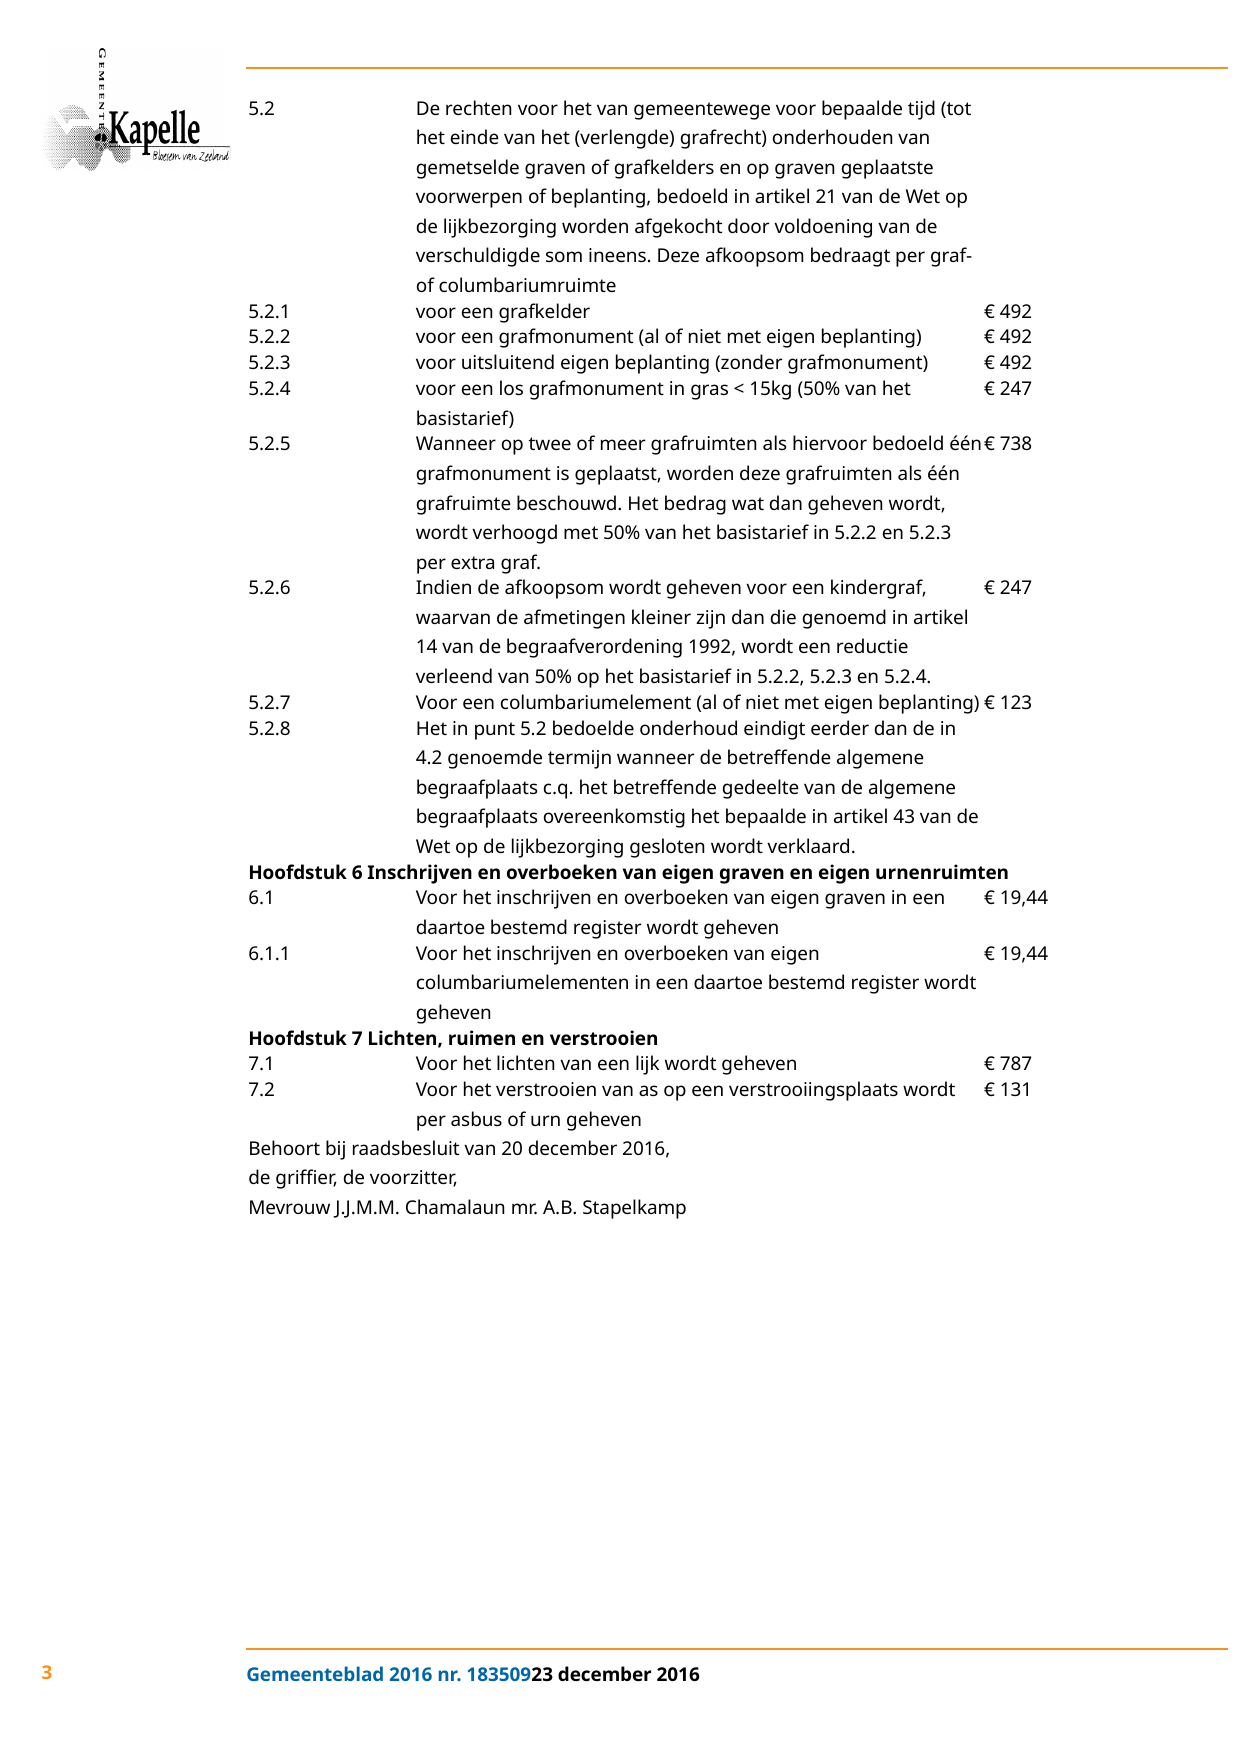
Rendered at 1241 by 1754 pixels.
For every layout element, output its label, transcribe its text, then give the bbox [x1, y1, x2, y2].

table_cell 5.2.4 [248, 375, 416, 431]
table_cell 6.1.1 [248, 940, 416, 1025]
table_cell voor een los grafmonument in gras < 15kg (50% van het basistarief) [416, 375, 984, 431]
table_cell Wanneer op twee of meer grafruimten als hiervoor bedoeld één grafmonument is geplaatst, worden deze grafruimten als één grafruimte beschouwd. Het bedrag wat dan geheven wordt, wordt verhoogd met 50% van het basistarief in 5.2.2 en 5.2.3 per extra graf. [416, 431, 984, 574]
table_cell Hoofdstuk 7 Lichten, ruimen en verstrooien [248, 1025, 1152, 1051]
table_cell 5.2.2 [248, 324, 416, 349]
table_cell voor een grafkelder [416, 298, 984, 324]
table_cell [984, 715, 1152, 859]
table_cell 6.1 [248, 885, 416, 940]
table_cell 7.2 [248, 1076, 416, 1132]
table_cell € 738 [984, 431, 1152, 574]
text de griffier, de voorzitter, [248, 1164, 1152, 1190]
picture [41, 47, 231, 172]
table_cell Voor het inschrijven en overboeken van eigen graven in een daartoe bestemd register wordt geheven [416, 885, 984, 940]
table_cell € 787 [984, 1051, 1152, 1076]
table_cell Indien de afkoopsom wordt geheven voor een kindergraf, waarvan de afmetingen kleiner zijn dan die genoemd in artikel 14 van de begraafverordening 1992, wordt een reductie verleend van 50% op het basistarief in 5.2.2, 5.2.3 en 5.2.4. [416, 575, 984, 689]
table_cell 5.2.8 [248, 715, 416, 859]
table_cell [984, 95, 1152, 298]
table_cell Voor het inschrijven en overboeken van eigen columbariumelementen in een daartoe bestemd register wordt geheven [416, 940, 984, 1025]
table_cell € 19,44 [984, 885, 1152, 940]
table_cell € 492 [984, 324, 1152, 349]
table_cell Het in punt 5.2 bedoelde onderhoud eindigt eerder dan de in 4.2 genoemde termijn wanneer de betreffende algemene begraafplaats c.q. het betreffende gedeelte van de algemene begraafplaats overeenkomstig het bepaalde in artikel 43 van de Wet op de lijkbezorging gesloten wordt verklaard. [416, 715, 984, 859]
table_cell € 19,44 [984, 940, 1152, 1025]
table_cell 7.1 [248, 1051, 416, 1076]
table_cell Voor het verstrooien van as op een verstrooiingsplaats wordt per asbus of urn geheven [416, 1076, 984, 1132]
table_cell De rechten voor het van gemeentewege voor bepaalde tijd (tot het einde van het (verlengde) grafrecht) onderhouden van gemetselde graven of grafkelders en op graven geplaatste voorwerpen of beplanting, bedoeld in artikel 21 van de Wet op de lijkbezorging worden afgekocht door voldoening van de verschuldigde som ineens. Deze afkoopsom bedraagt per graf- of columbariumruimte [416, 95, 984, 298]
table_cell 5.2.6 [248, 575, 416, 689]
table_cell 5.2.3 [248, 350, 416, 375]
table_cell € 492 [984, 298, 1152, 324]
table_cell Hoofdstuk 6 Inschrijven en overboeken van eigen graven en eigen urnenruimten [248, 859, 1152, 884]
table_cell Voor het lichten van een lijk wordt geheven [416, 1051, 984, 1076]
table_cell € 131 [984, 1076, 1152, 1132]
table_cell 5.2.7 [248, 689, 416, 715]
table_cell Voor een columbariumelement (al of niet met eigen beplanting) [416, 689, 984, 715]
table_cell 5.2.5 [248, 431, 416, 574]
text Mevrouw J.J.M.M. Chamalaun mr. A.B. Stapelkamp [248, 1194, 1152, 1220]
table_cell voor een grafmonument (al of niet met eigen beplanting) [416, 324, 984, 349]
table_cell 5.2 [248, 95, 416, 298]
table_cell 5.2.1 [248, 298, 416, 324]
text Behoort bij raadsbesluit van 20 december 2016, [248, 1135, 1152, 1161]
table_cell € 247 [984, 375, 1152, 431]
table_cell € 492 [984, 350, 1152, 375]
table_cell € 247 [984, 575, 1152, 689]
table_cell € 123 [984, 689, 1152, 715]
table_cell voor uitsluitend eigen beplanting (zonder grafmonument) [416, 350, 984, 375]
